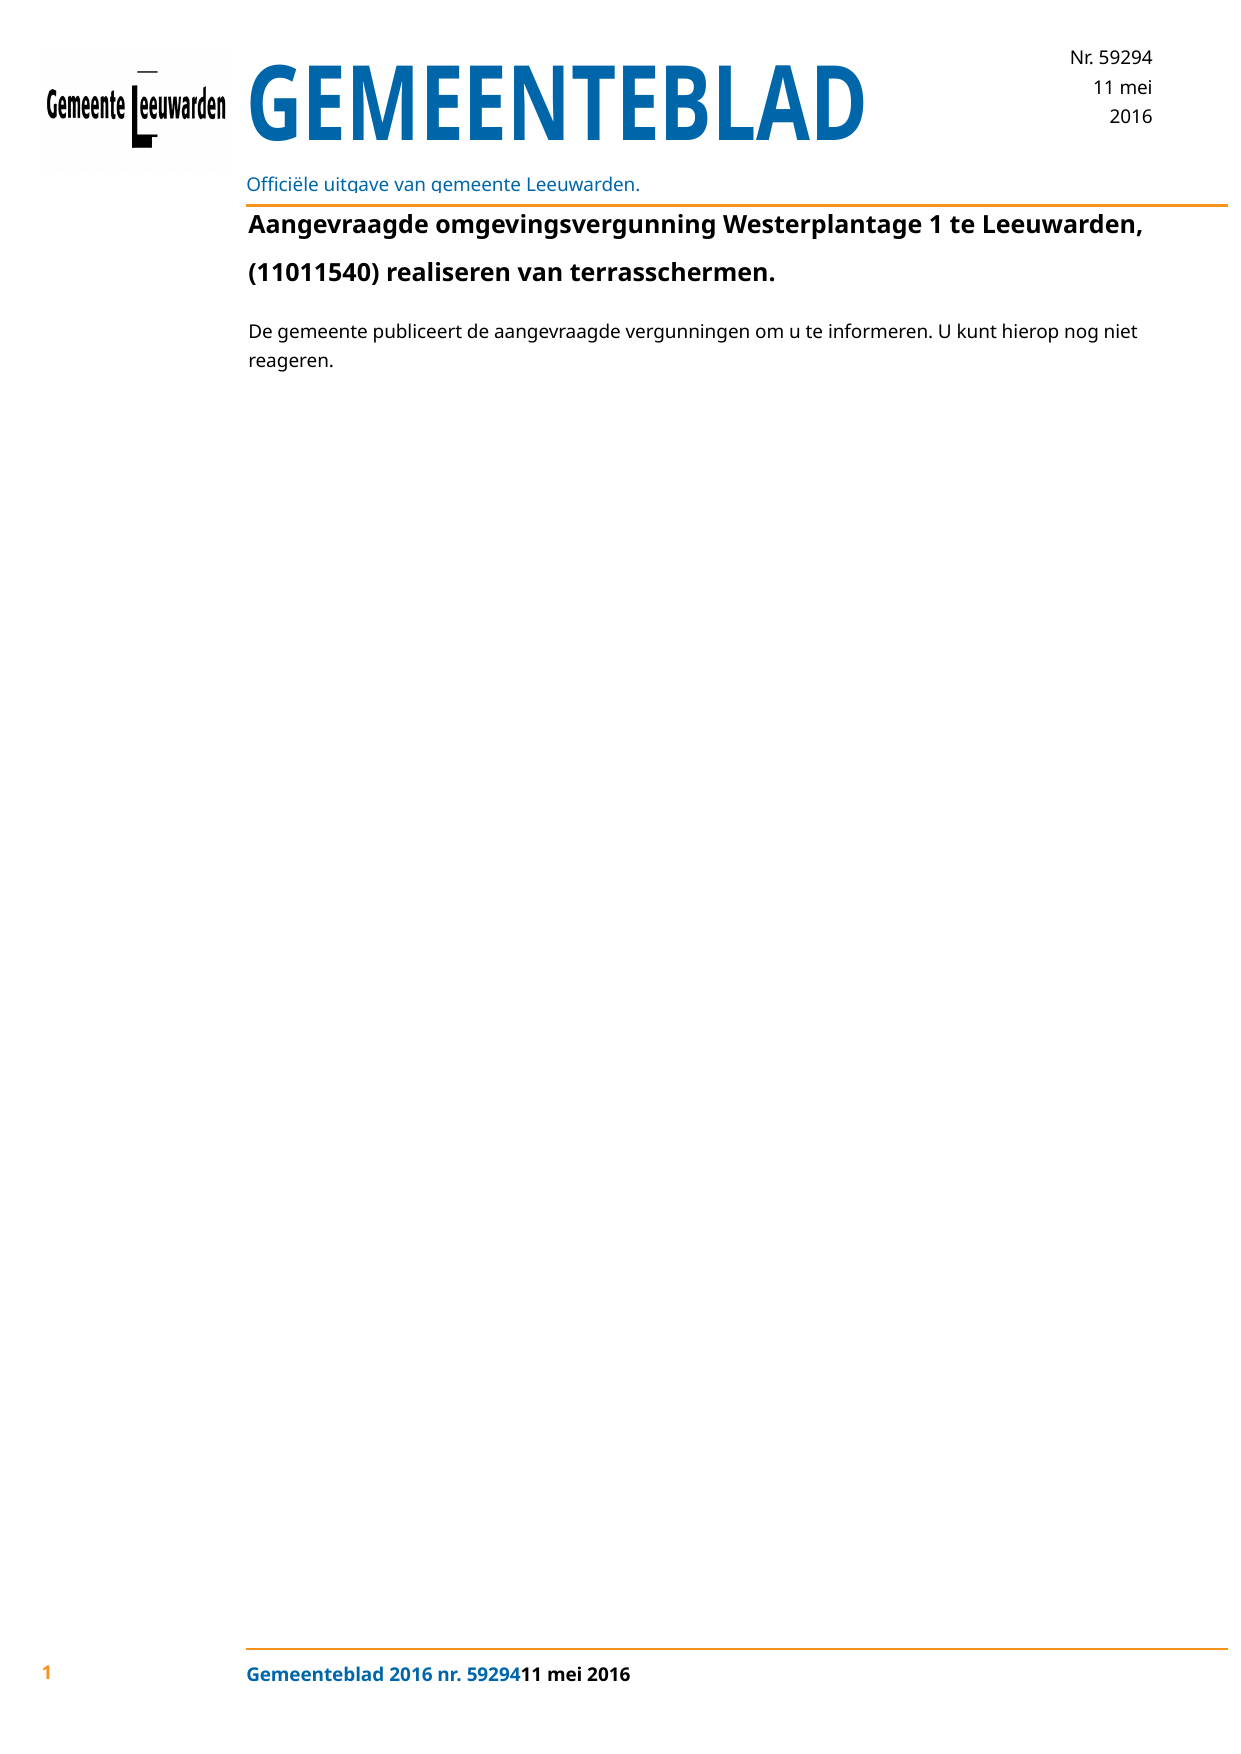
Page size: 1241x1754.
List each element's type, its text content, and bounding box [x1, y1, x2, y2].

text Aangevraagde omgevingsvergunning Westerplantage 1 te Leeuwarden, (11011540) realiseren van terrasschermen. [248, 207, 1152, 288]
picture [41, 47, 231, 172]
text De gemeente publiceert de aangevraagde vergunningen om u te informeren. U kunt hierop nog niet reageren. [248, 318, 1152, 373]
